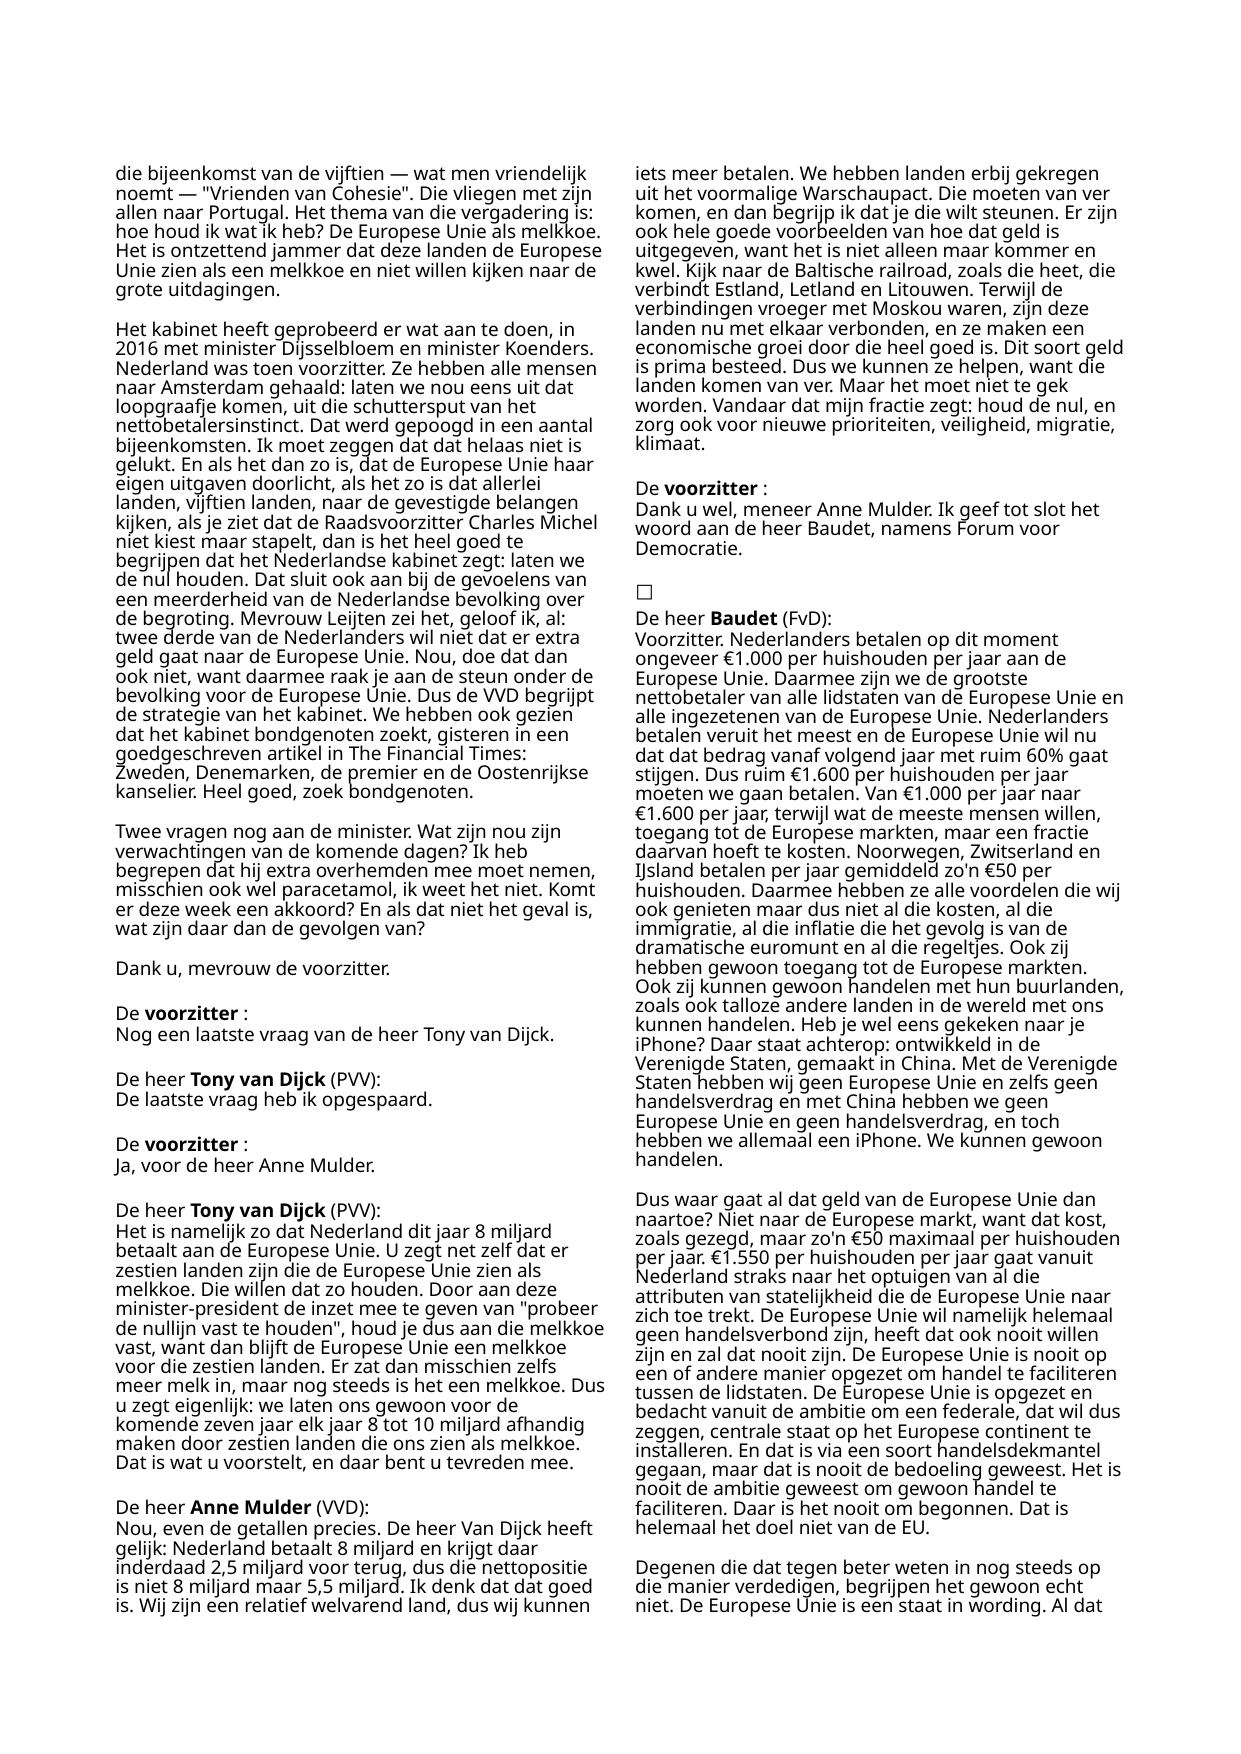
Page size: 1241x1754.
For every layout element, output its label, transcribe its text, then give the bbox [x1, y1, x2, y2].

text die bijeenkomst van de vijftien — wat men vriendelijk noemt — "Vrienden van Cohesie". Die vliegen met zijn allen naar Portugal. Het thema van die vergadering is: hoe houd ik wat ik heb? De Europese Unie als melkkoe. Het is ontzettend jammer dat deze landen de Europese Unie zien als een melkkoe en niet willen kijken naar de grote uitdagingen. [115, 165, 605, 300]
text De heer Tony van Dijck (PVV): [115, 1066, 605, 1091]
text De voorzitter : [635, 475, 1125, 501]
text De laatste vraag heb ik opgespaard. [115, 1091, 605, 1111]
text Nog een laatste vraag van de heer Tony van Dijck. [115, 1026, 605, 1045]
text Het kabinet heeft geprobeerd er wat aan te doen, in 2016 met minister Dijsselbloem en minister Koenders. Nederland was toen voorzitter. Ze hebben alle mensen naar Amsterdam gehaald: laten we nou eens uit dat loopgraafje komen, uit die schuttersput van het nettobetalersinstinct. Dat werd gepoogd in een aantal bijeenkomsten. Ik moet zeggen dat dat helaas niet is gelukt. En als het dan zo is, dat de Europese Unie haar eigen uitgaven doorlicht, als het zo is dat allerlei landen, vijftien landen, naar de gevestigde belangen kijken, als je ziet dat de Raadsvoorzitter Charles Michel niet kiest maar stapelt, dan is het heel goed te begrijpen dat het Nederlandse kabinet zegt: laten we de nul houden. Dat sluit ook aan bij de gevoelens van een meerderheid van de Nederlandse bevolking over de begroting. Mevrouw Leijten zei het, geloof ik, al: twee derde van de Nederlanders wil niet dat er extra geld gaat naar de Europese Unie. Nou, doe dat dan ook niet, want daarmee raak je aan de steun onder de bevolking voor de Europese Unie. Dus de VVD begrijpt de strategie van het kabinet. We hebben ook gezien dat het kabinet bondgenoten zoekt, gisteren in een goedgeschreven artikel in The Financial Times: Zweden, Denemarken, de premier en de Oostenrijkse kanselier. Heel goed, zoek bondgenoten. [115, 321, 605, 803]
text Dank u wel, meneer Anne Mulder. Ik geef tot slot het woord aan de heer Baudet, namens Forum voor Democratie. [635, 501, 1125, 559]
text De voorzitter : [115, 1000, 605, 1026]
text Nou, even de getallen precies. De heer Van Dijck heeft gelijk: Nederland betaalt 8 miljard en krijgt daar inderdaad 2,5 miljard voor terug, dus die nettopositie is niet 8 miljard maar 5,5 miljard. Ik denk dat dat goed is. Wij zijn een relatief welvarend land, dus wij kunnen [115, 1520, 605, 1617]
text Degenen die dat tegen beter weten in nog steeds op die manier verdedigen, begrijpen het gewoon echt niet. De Europese Unie is een staat in wording. Al dat [635, 1559, 1125, 1617]
text Dus waar gaat al dat geld van de Europese Unie dan naartoe? Niet naar de Europese markt, want dat kost, zoals gezegd, maar zo'n €50 maximaal per huishouden per jaar. €1.550 per huishouden per jaar gaat vanuit Nederland straks naar het optuigen van al die attributen van statelijkheid die de Europese Unie naar zich toe trekt. De Europese Unie wil namelijk helemaal geen handelsverbond zijn, heeft dat ook nooit willen zijn en zal dat nooit zijn. De Europese Unie is nooit op een of andere manier opgezet om handel te faciliteren tussen de lidstaten. De Europese Unie is opgezet en bedacht vanuit de ambitie om een federale, dat wil dus zeggen, centrale staat op het Europese continent te installeren. En dat is via een soort handelsdekmantel gegaan, maar dat is nooit de bedoeling geweest. Het is nooit de ambitie geweest om gewoon handel te faciliteren. Daar is het nooit om begonnen. Dat is helemaal het doel niet van de EU. [635, 1191, 1125, 1538]
text iets meer betalen. We hebben landen erbij gekregen uit het voormalige Warschaupact. Die moeten van ver komen, en dan begrijp ik dat je die wilt steunen. Er zijn ook hele goede voorbeelden van hoe dat geld is uitgegeven, want het is niet alleen maar kommer en kwel. Kijk naar de Baltische railroad, zoals die heet, die verbindt Estland, Letland en Litouwen. Terwijl de verbindingen vroeger met Moskou waren, zijn deze landen nu met elkaar verbonden, en ze maken een economische groei door die heel goed is. Dit soort geld is prima besteed. Dus we kunnen ze helpen, want die landen komen van ver. Maar het moet niet te gek worden. Vandaar dat mijn fractie zegt: houd de nul, en zorg ook voor nieuwe prioriteiten, veiligheid, migratie, klimaat. [635, 165, 1125, 454]
text De voorzitter : [115, 1132, 605, 1157]
text Dank u, mevrouw de voorzitter. [115, 960, 605, 979]
text Voorzitter. Nederlanders betalen op dit moment ongeveer €1.000 per huishouden per jaar aan de Europese Unie. Daarmee zijn we de grootste nettobetaler van alle lidstaten van de Europese Unie en alle ingezetenen van de Europese Unie. Nederlanders betalen veruit het meest en de Europese Unie wil nu dat dat bedrag vanaf volgend jaar met ruim 60% gaat stijgen. Dus ruim €1.600 per huishouden per jaar moeten we gaan betalen. Van €1.000 per jaar naar €1.600 per jaar, terwijl wat de meeste mensen willen, toegang tot de Europese markten, maar een fractie daarvan hoeft te kosten. Noorwegen, Zwitserland en IJsland betalen per jaar gemiddeld zo'n €50 per huishouden. Daarmee hebben ze alle voordelen die wij ook genieten maar dus niet al die kosten, al die immigratie, al die inflatie die het gevolg is van de dramatische euromunt en al die regeltjes. Ook zij hebben gewoon toegang tot de Europese markten. Ook zij kunnen gewoon handelen met hun buurlanden, zoals ook talloze andere landen in de wereld met ons kunnen handelen. Heb je wel eens gekeken naar je iPhone? Daar staat achterop: ontwikkeld in de Verenigde Staten, gemaakt in China. Met de Verenigde Staten hebben wij geen Europese Unie en zelfs geen handelsverdrag en met China hebben we geen Europese Unie en geen handelsverdrag, en toch hebben we allemaal een iPhone. We kunnen gewoon handelen. [635, 631, 1125, 1171]
text De heer Baudet (FvD): [635, 605, 1125, 631]
text De heer Anne Mulder (VVD): [115, 1494, 605, 1520]
text ⬜ [635, 579, 1125, 605]
text Twee vragen nog aan de minister. Wat zijn nou zijn verwachtingen van de komende dagen? Ik heb begrepen dat hij extra overhemden mee moet nemen, misschien ook wel paracetamol, ik weet het niet. Komt er deze week een akkoord? En als dat niet het geval is, wat zijn daar dan de gevolgen van? [115, 823, 605, 939]
text Ja, voor de heer Anne Mulder. [115, 1157, 605, 1177]
text De heer Tony van Dijck (PVV): [115, 1197, 605, 1223]
text Het is namelijk zo dat Nederland dit jaar 8 miljard betaalt aan de Europese Unie. U zegt net zelf dat er zestien landen zijn die de Europese Unie zien als melkkoe. Die willen dat zo houden. Door aan deze minister-president de inzet mee te geven van "probeer de nullijn vast te houden", houd je dus aan die melkkoe vast, want dan blijft de Europese Unie een melkkoe voor die zestien landen. Er zat dan misschien zelfs meer melk in, maar nog steeds is het een melkkoe. Dus u zegt eigenlijk: we laten ons gewoon voor de komende zeven jaar elk jaar 8 tot 10 miljard afhandig maken door zestien landen die ons zien als melkkoe. Dat is wat u voorstelt, en daar bent u tevreden mee. [115, 1223, 605, 1474]
